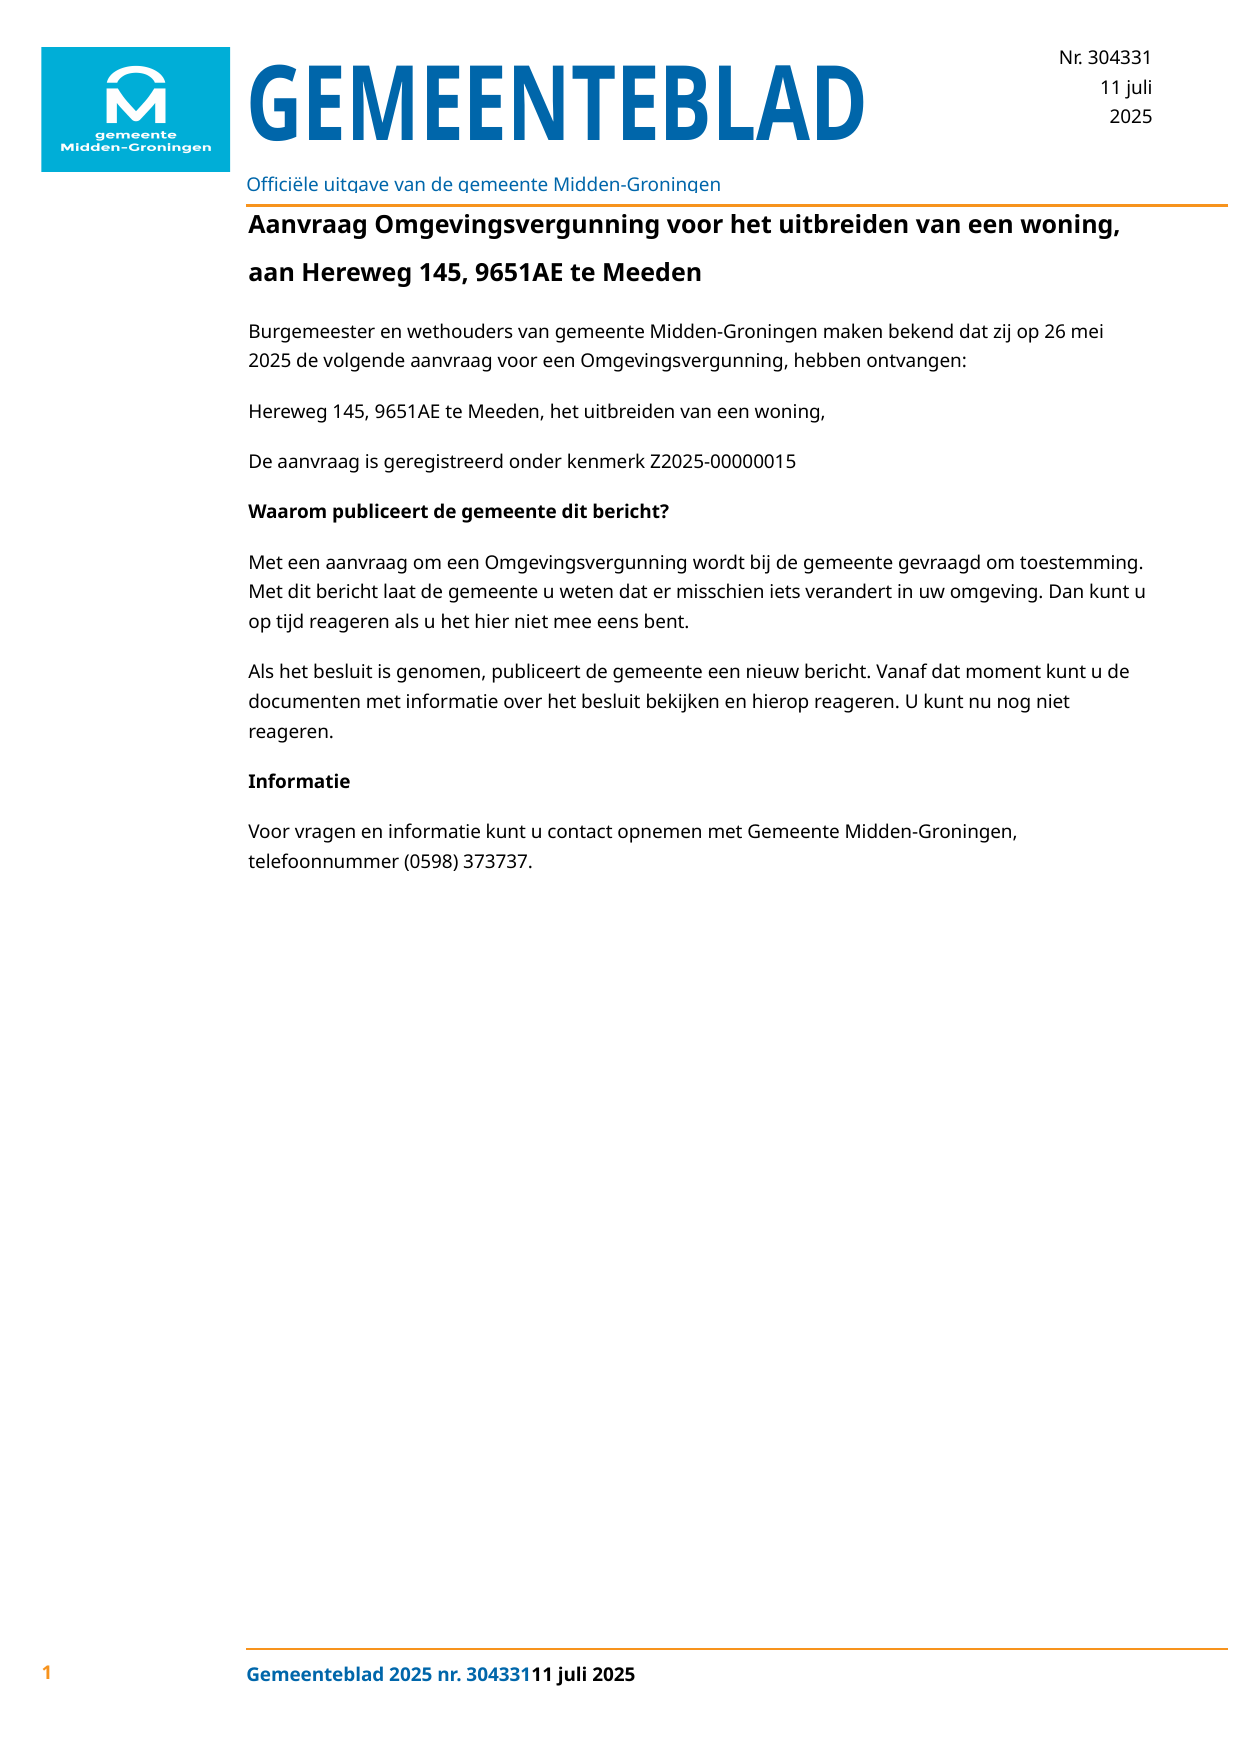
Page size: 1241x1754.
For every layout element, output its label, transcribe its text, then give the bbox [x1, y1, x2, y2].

text Voor vragen en informatie kunt u contact opnemen met Gemeente Midden-Groningen, telefoonnummer (0598) 373737. [248, 819, 1152, 874]
picture [108, 66, 164, 82]
picture [184, 146, 190, 153]
text Als het besluit is genomen, publiceert de gemeente een nieuw bericht. Vanaf dat moment kunt u de documenten met informatie over het besluit bekijken en hierop reageren. U kunt nu nog niet reageren. [248, 659, 1152, 744]
text Aanvraag Omgevingsvergunning voor het uitbreiden van een woning, aan Hereweg 145, 9651AE te Meeden [248, 207, 1152, 288]
text De aanvraag is geregistreerd onder kenmerk Z2025-00000015 [248, 448, 1152, 474]
picture [107, 89, 165, 122]
text Informatie [248, 768, 1152, 794]
text Waarom publiceert de gemeente dit bericht? [248, 499, 1152, 524]
text Met een aanvraag om een Omgevingsvergunning wordt bij de gemeente gevraagd om toestemming. Met dit bericht laat de gemeente u weten dat er misschien iets verandert in uw omgeving. Dan kunt u op tijd reageren als u het hier niet mee eens bent. [248, 549, 1152, 634]
text Hereweg 145, 9651AE te Meeden, het uitbreiden van een woning, [248, 398, 1152, 424]
text Burgemeester en wethouders van gemeente Midden-Groningen maken bekend dat zij op 26 mei 2025 de volgende aanvraag voor een Omgevingsvergunning, hebben ontvangen: [248, 318, 1152, 373]
